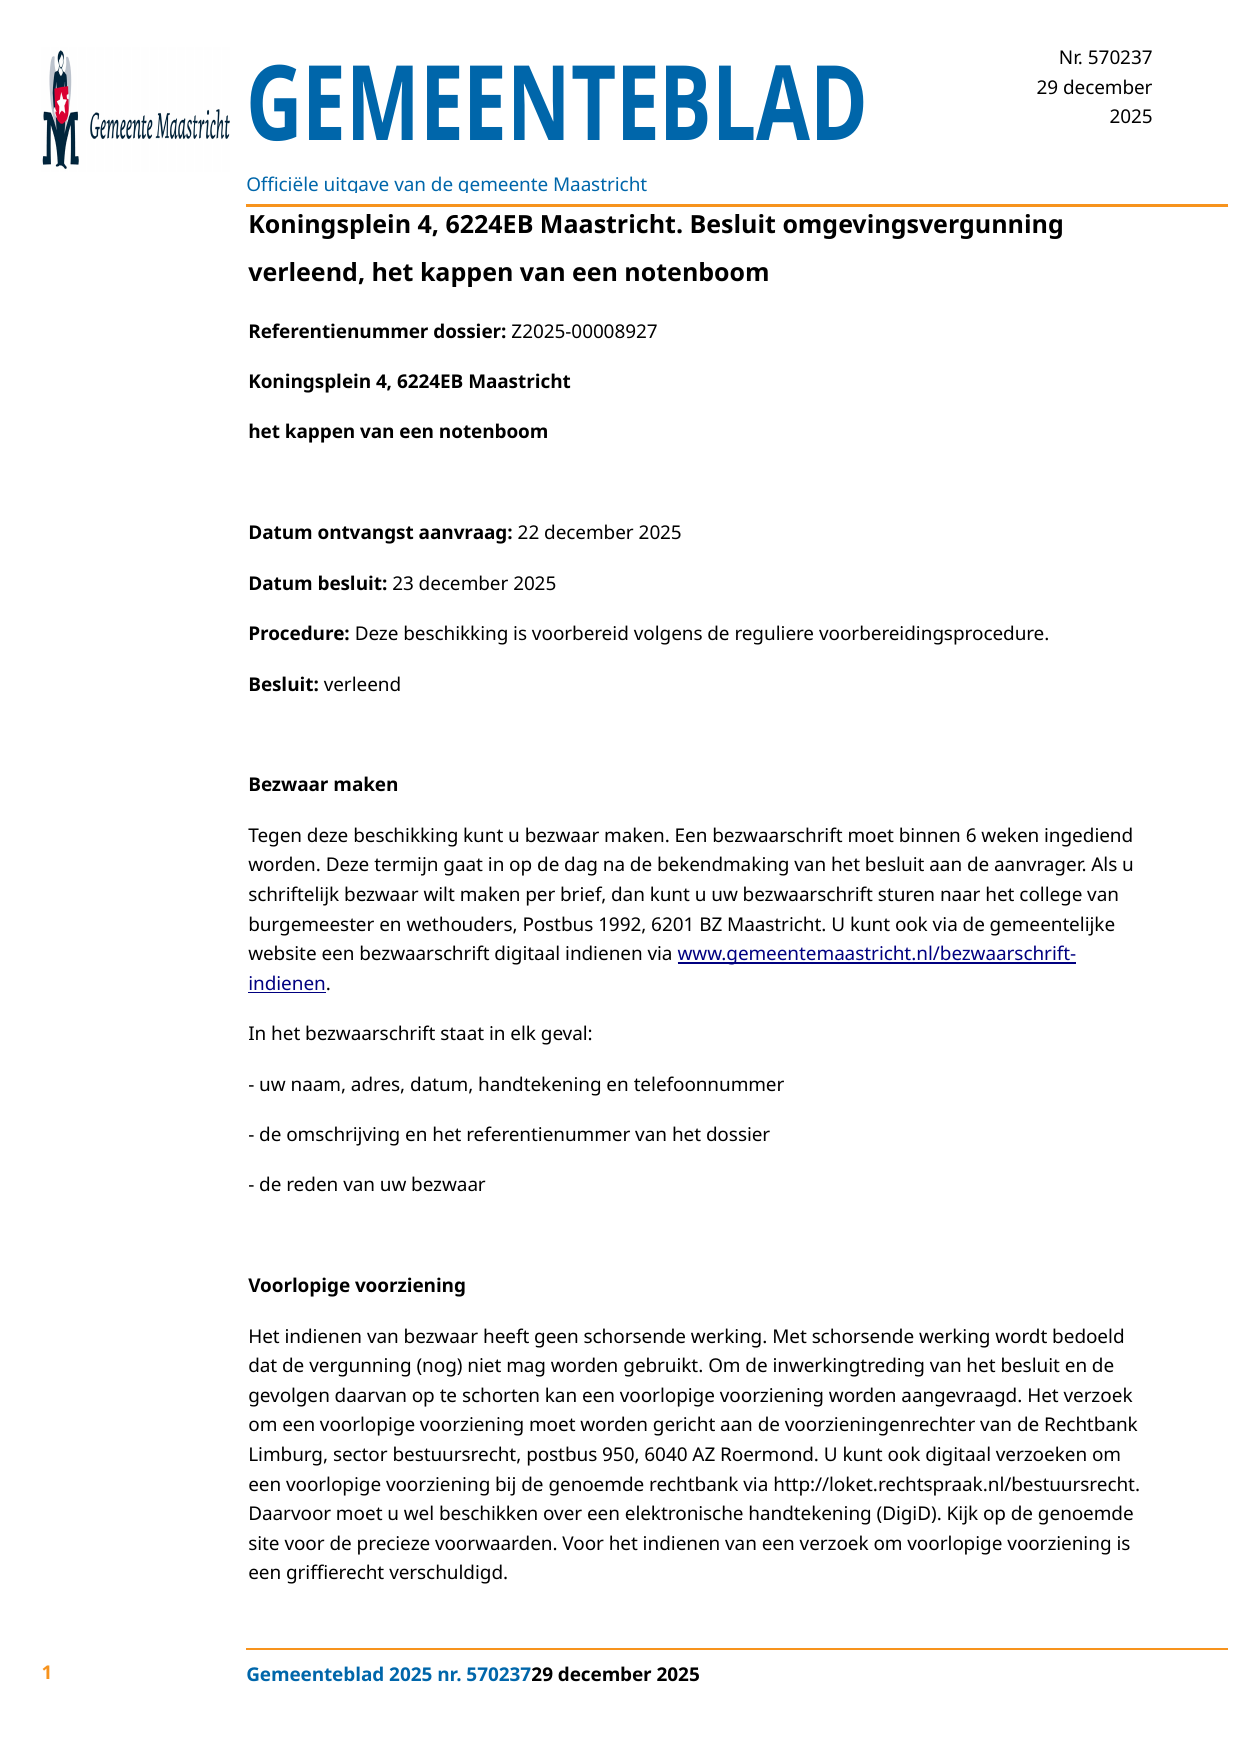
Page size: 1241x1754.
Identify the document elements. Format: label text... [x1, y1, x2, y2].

text Bezwaar maken [248, 772, 1152, 797]
text - uw naam, adres, datum, handtekening en telefoonnummer [248, 1071, 1152, 1097]
text Referentienummer dossier: Z2025-00008927 [248, 318, 1152, 344]
text - de reden van uw bezwaar [248, 1172, 1152, 1197]
text Het indienen van bezwaar heeft geen schorsende werking. Met schorsende werking wordt bedoeld dat de vergunning (nog) niet mag worden gebruikt. Om de inwerkingtreding van het besluit en de gevolgen daarvan op te schorten kan een voorlopige voorziening worden aangevraagd. Het verzoek om een voorlopige voorziening moet worden gericht aan de voorzieningenrechter van de Rechtbank Limburg, sector bestuursrecht, postbus 950, 6040 AZ Roermond. U kunt ook digitaal verzoeken om een voorlopige voorziening bij de genoemde rechtbank via http://loket.rechtspraak.nl/bestuursrecht. Daarvoor moet u wel beschikken over een elektronische handtekening (DigiD). Kijk op de genoemde site voor de precieze voorwaarden. Voor het indienen van een verzoek om voorlopige voorziening is een griffierecht verschuldigd. [248, 1323, 1152, 1585]
text Koningsplein 4, 6224EB Maastricht [248, 368, 1152, 394]
text Tegen deze beschikking kunt u bezwaar maken. Een bezwaarschrift moet binnen 6 weken ingediend worden. Deze termijn gaat in op de dag na de bekendmaking van het besluit aan de aanvrager. Als u schriftelijk bezwaar wilt maken per brief, dan kunt u uw bezwaarschrift sturen naar het college van burgemeester en wethouders, Postbus 1992, 6201 BZ Maastricht. U kunt ook via de gemeentelijke website een bezwaarschrift digitaal indienen via www.gemeentemaastricht.nl/bezwaarschrift-indienen. [248, 822, 1152, 996]
text Datum besluit: 23 december 2025 [248, 570, 1152, 596]
text - de omschrijving en het referentienummer van het dossier [248, 1121, 1152, 1147]
text Procedure: Deze beschikking is voorbereid volgens de reguliere voorbereidingsprocedure. [248, 620, 1152, 646]
picture [41, 47, 231, 172]
text Koningsplein 4, 6224EB Maastricht. Besluit omgevingsvergunning verleend, het kappen van een notenboom [248, 207, 1152, 288]
text het kappen van een notenboom [248, 419, 1152, 444]
text Besluit: verleend [248, 671, 1152, 697]
text Datum ontvangst aanvraag: 22 december 2025 [248, 519, 1152, 545]
text In het bezwaarschrift staat in elk geval: [248, 1020, 1152, 1046]
text Voorlopige voorziening [248, 1272, 1152, 1298]
